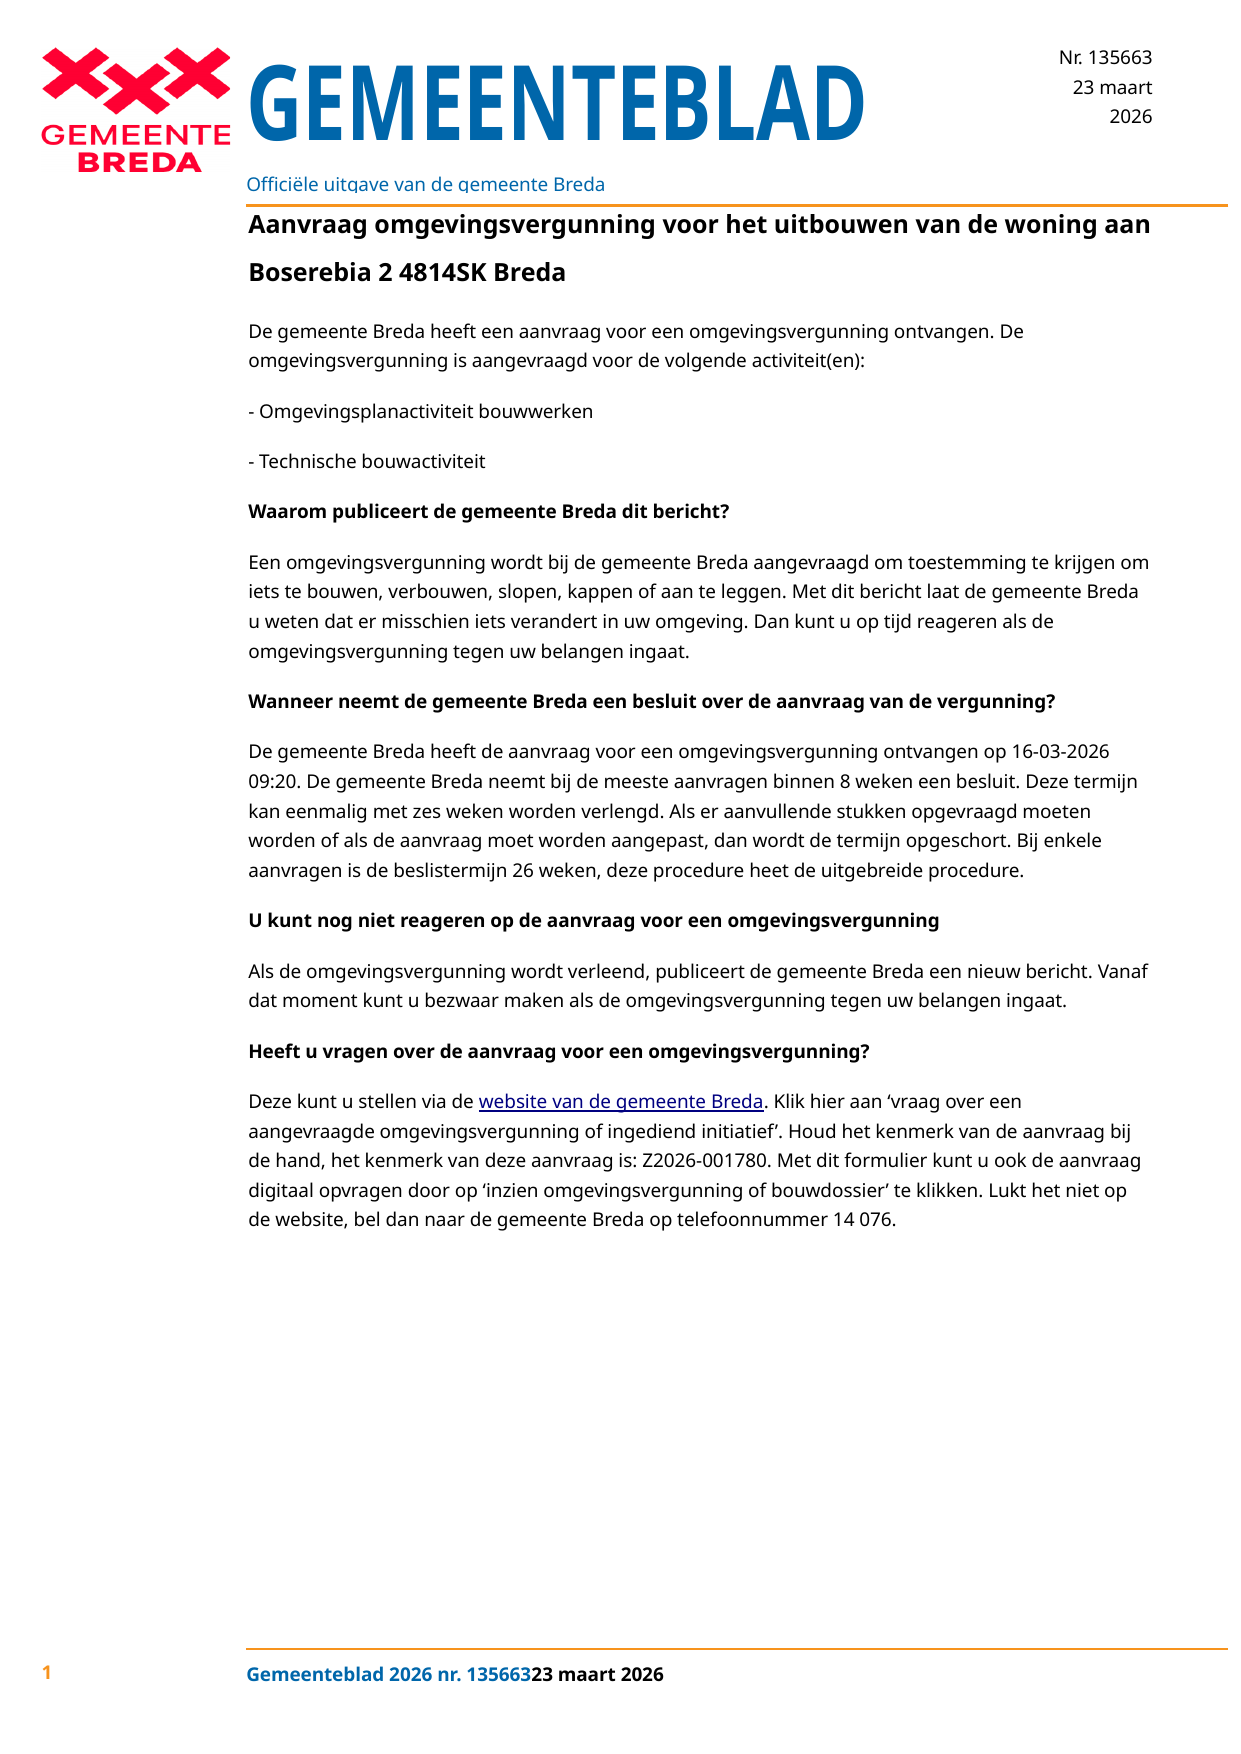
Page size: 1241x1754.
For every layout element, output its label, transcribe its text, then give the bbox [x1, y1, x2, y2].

text De gemeente Breda heeft de aanvraag voor een omgevingsvergunning ontvangen op 16-03-2026 09:20. De gemeente Breda neemt bij de meeste aanvragen binnen 8 weken een besluit. Deze termijn kan eenmalig met zes weken worden verlengd. Als er aanvullende stukken opgevraagd moeten worden of als de aanvraag moet worden aangepast, dan wordt de termijn opgeschort. Bij enkele aanvragen is de beslistermijn 26 weken, deze procedure heet de uitgebreide procedure. [248, 739, 1152, 883]
text - Technische bouwactiviteit [248, 448, 1152, 474]
text Wanneer neemt de gemeente Breda een besluit over de aanvraag van de vergunning? [248, 688, 1152, 714]
text De gemeente Breda heeft een aanvraag voor een omgevingsvergunning ontvangen. De omgevingsvergunning is aangevraagd voor de volgende activiteit(en): [248, 318, 1152, 373]
text - Omgevingsplanactiviteit bouwwerken [248, 398, 1152, 424]
text Als de omgevingsvergunning wordt verleend, publiceert de gemeente Breda een nieuw bericht. Vanaf dat moment kunt u bezwaar maken als de omgevingsvergunning tegen uw belangen ingaat. [248, 958, 1152, 1013]
text Waarom publiceert de gemeente Breda dit bericht? [248, 499, 1152, 524]
text Een omgevingsvergunning wordt bij de gemeente Breda aangevraagd om toestemming te krijgen om iets te bouwen, verbouwen, slopen, kappen of aan te leggen. Met dit bericht laat de gemeente Breda u weten dat er misschien iets verandert in uw omgeving. Dan kunt u op tijd reageren als de omgevingsvergunning tegen uw belangen ingaat. [248, 549, 1152, 664]
text Deze kunt u stellen via de website van de gemeente Breda. Klik hier aan ‘vraag over een aangevraagde omgevingsvergunning of ingediend initiatief’. Houd het kenmerk van de aanvraag bij de hand, het kenmerk van deze aanvraag is: Z2026-001780. Met dit formulier kunt u ook de aanvraag digitaal opvragen door op ‘inzien omgevingsvergunning of bouwdossier’ te klikken. Lukt het niet op de website, bel dan naar de gemeente Breda op telefoonnummer 14 076. [248, 1088, 1152, 1232]
text U kunt nog niet reageren op de aanvraag voor een omgevingsvergunning [248, 907, 1152, 933]
picture [41, 47, 231, 172]
text Heeft u vragen over de aanvraag voor een omgevingsvergunning? [248, 1038, 1152, 1064]
text Aanvraag omgevingsvergunning voor het uitbouwen van de woning aan Boserebia 2 4814SK Breda [248, 207, 1152, 288]
